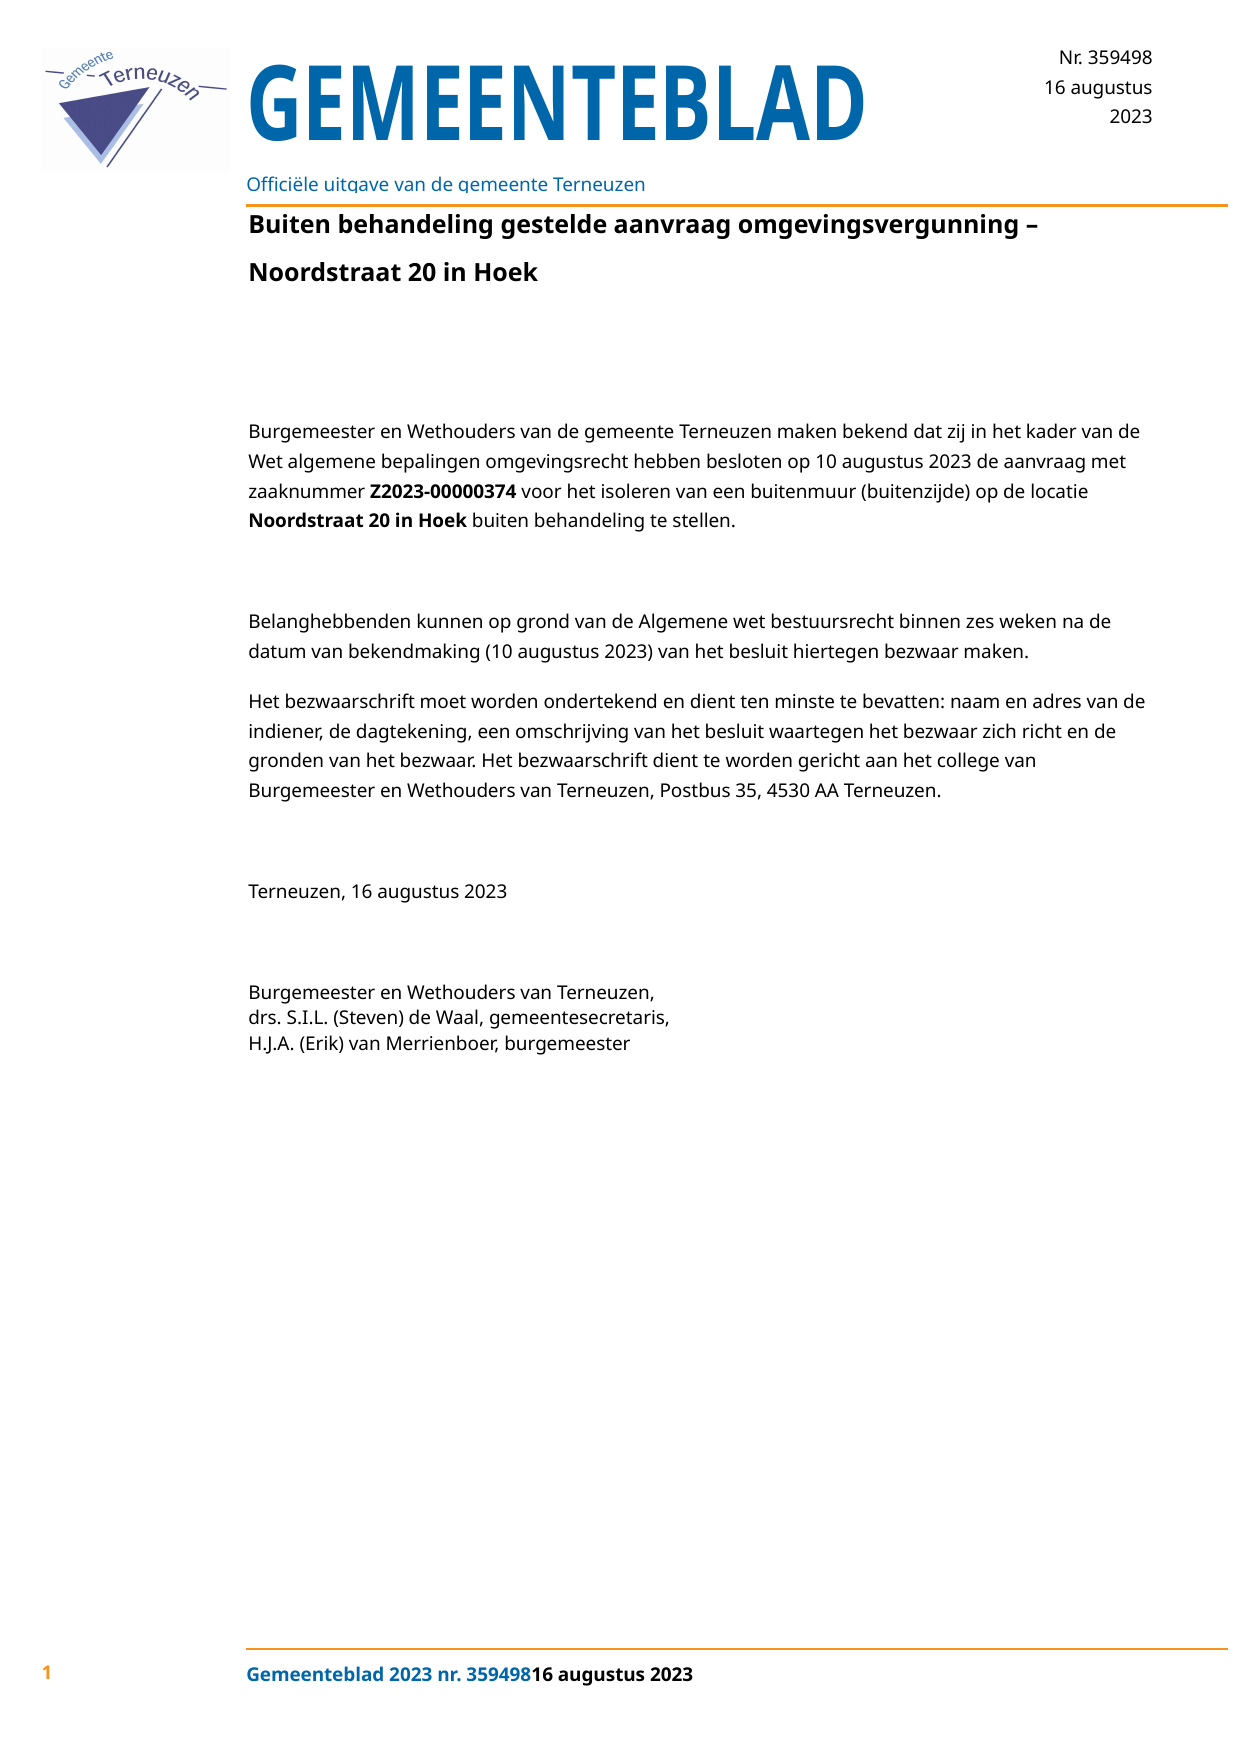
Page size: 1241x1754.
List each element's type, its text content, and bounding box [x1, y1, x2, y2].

table_cell drs. S.I.L. (Steven) de Waal, gemeentesecretaris, [248, 1005, 837, 1030]
text Burgemeester en Wethouders van de gemeente Terneuzen maken bekend dat zij in het kader van de Wet algemene bepalingen omgevingsrecht hebben besloten op 10 augustus 2023 de aanvraag met zaaknummer Z2023-00000374 voor het isoleren van een buitenmuur (buitenzijde) op de locatie Noordstraat 20 in Hoek buiten behandeling te stellen. [248, 419, 1152, 533]
text Terneuzen, 16 augustus 2023 [248, 878, 1152, 904]
text Buiten behandeling gestelde aanvraag omgevingsvergunning – Noordstraat 20 in Hoek [248, 207, 1152, 288]
text Het bezwaarschrift moet worden ondertekend en dient ten minste te bevatten: naam en adres van de indiener, de dagtekening, een omschrijving van het besluit waartegen het bezwaar zich richt en de gronden van het bezwaar. Het bezwaarschrift dient te worden gericht aan het college van Burgemeester en Wethouders van Terneuzen, Postbus 35, 4530 AA Terneuzen. [248, 688, 1152, 803]
table_cell H.J.A. (Erik) van Merrienboer, burgemeester [248, 1030, 1152, 1056]
table_cell [837, 1005, 1152, 1030]
picture [41, 47, 231, 172]
text Belanghebbenden kunnen op grond van de Algemene wet bestuursrecht binnen zes weken na de datum van bekendmaking (10 augustus 2023) van het besluit hiertegen bezwaar maken. [248, 608, 1152, 664]
table_header Burgemeester en Wethouders van Terneuzen, [248, 979, 1152, 1004]
